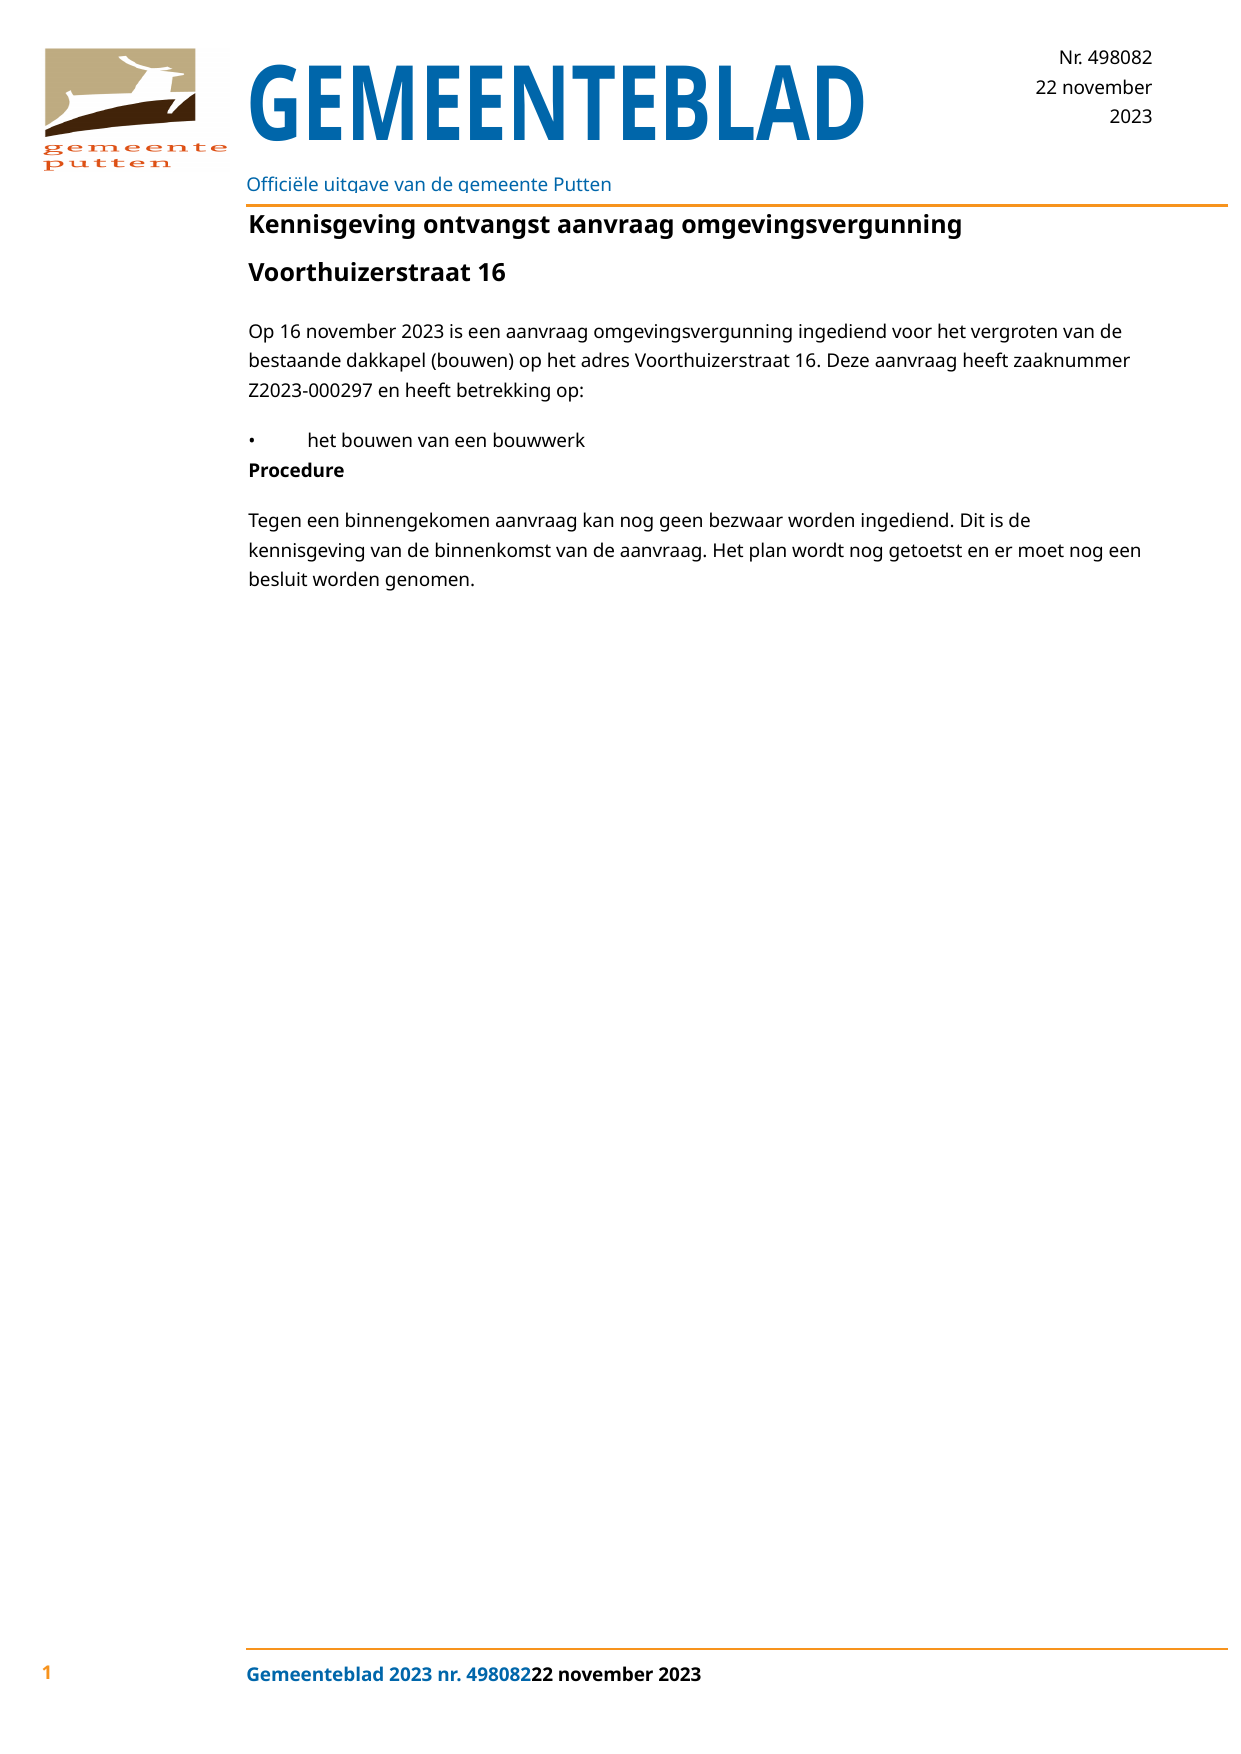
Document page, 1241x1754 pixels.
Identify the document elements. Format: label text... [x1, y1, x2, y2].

list het bouwen van een bouwwerk [248, 427, 1152, 453]
text Tegen een binnengekomen aanvraag kan nog geen bezwaar worden ingediend. Dit is de kennisgeving van de binnenkomst van de aanvraag. Het plan wordt nog getoetst en er moet nog een besluit worden genomen. [248, 507, 1152, 592]
picture [41, 47, 231, 172]
text Op 16 november 2023 is een aanvraag omgevingsvergunning ingediend voor het vergroten van de bestaande dakkapel (bouwen) op het adres Voorthuizerstraat 16. Deze aanvraag heeft zaaknummer Z2023-000297 en heeft betrekking op: [248, 318, 1152, 403]
text Kennisgeving ontvangst aanvraag omgevingsvergunning Voorthuizerstraat 16 [248, 207, 1152, 288]
text Procedure [248, 457, 1152, 483]
